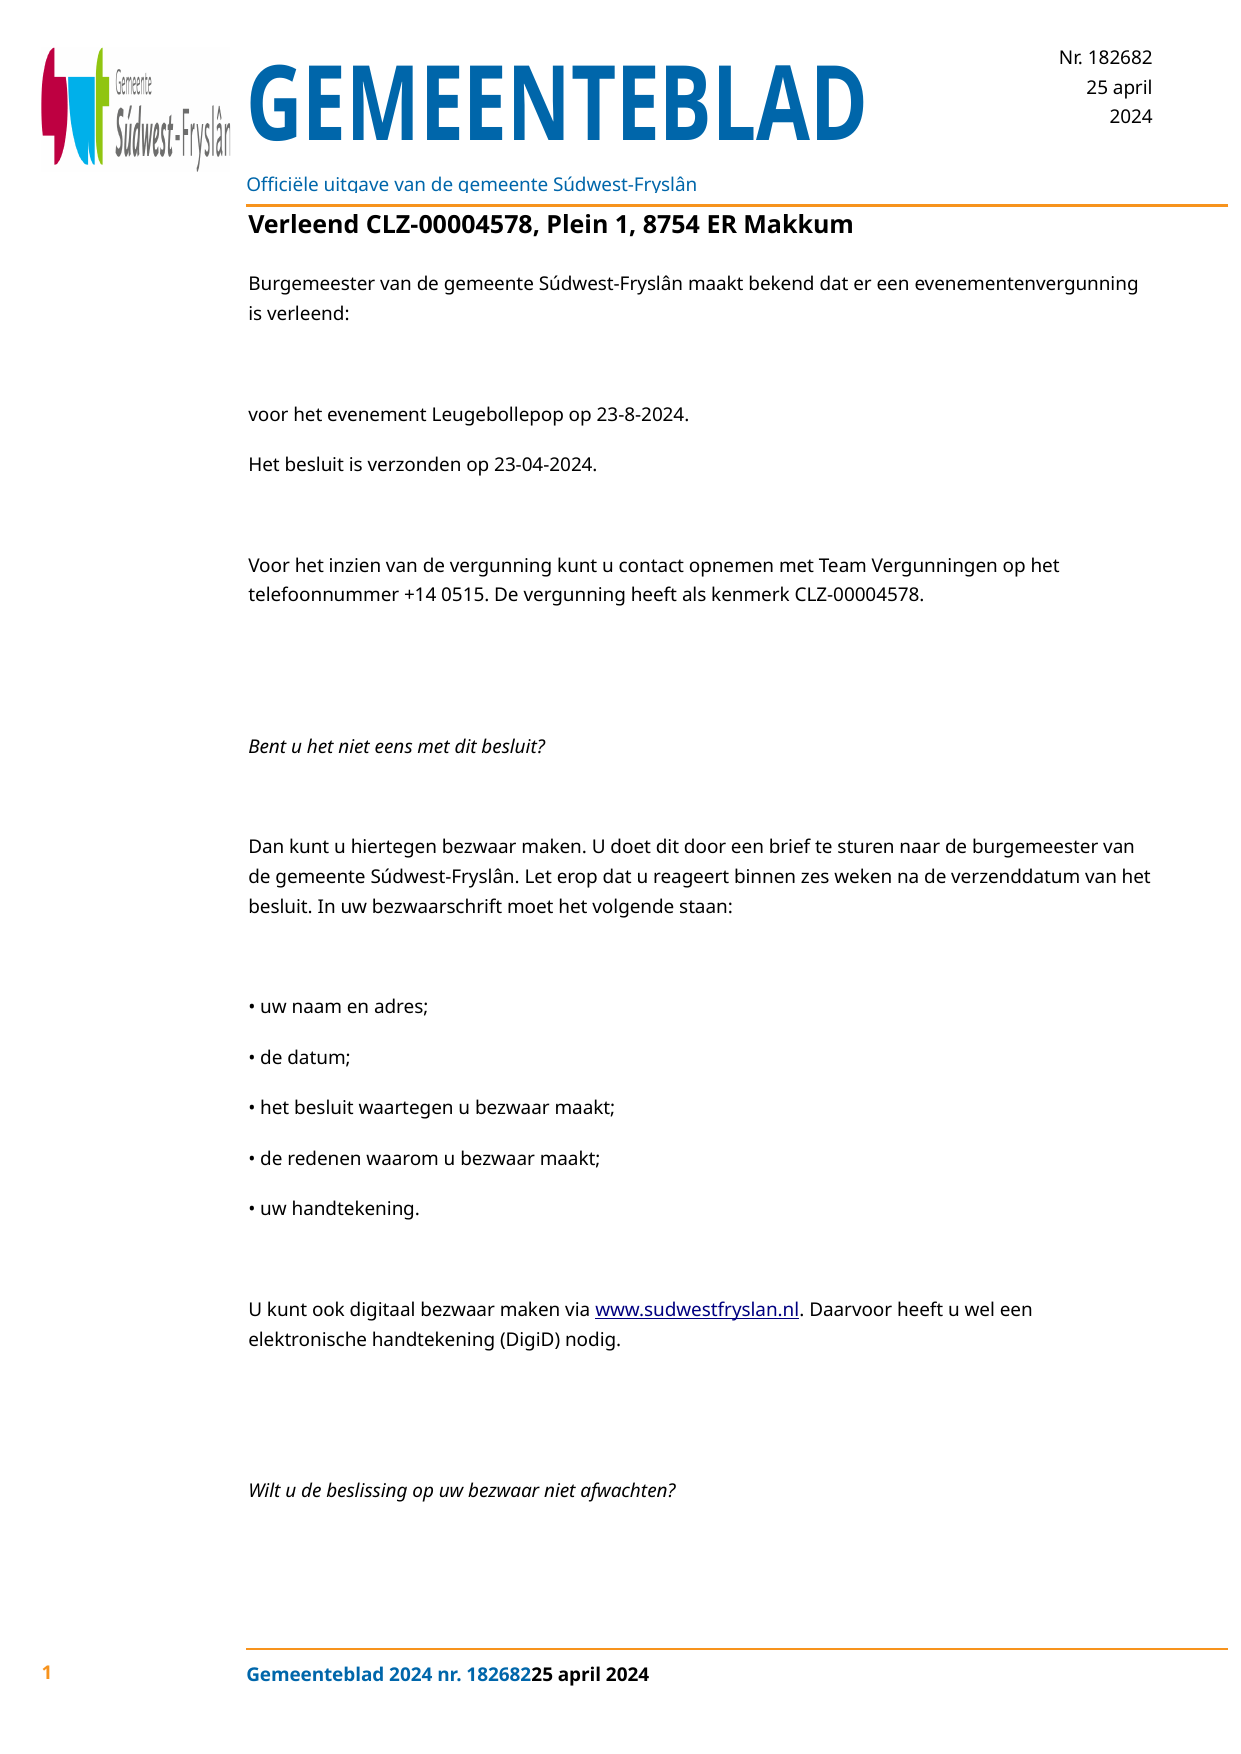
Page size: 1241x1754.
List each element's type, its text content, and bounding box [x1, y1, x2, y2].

text • de redenen waarom u bezwaar maakt; [248, 1145, 1152, 1171]
picture [41, 47, 231, 172]
text • uw naam en adres; [248, 994, 1152, 1019]
text Bent u het niet eens met dit besluit? [248, 733, 1152, 758]
text Dan kunt u hiertegen bezwaar maken. U doet dit door een brief te sturen naar de burgemeester van de gemeente Súdwest-Fryslân. Let erop dat u reageert binnen zes weken na de verzenddatum van het besluit. In uw bezwaarschrift moet het volgende staan: [248, 834, 1152, 918]
text U kunt ook digitaal bezwaar maken via www.sudwestfryslan.nl. Daarvoor heeft u wel een elektronische handtekening (DigiD) nodig. [248, 1296, 1152, 1351]
text voor het evenement Leugebollepop op 23-8-2024. [248, 401, 1152, 426]
text • uw handtekening. [248, 1195, 1152, 1221]
text Het besluit is verzonden op 23-04-2024. [248, 451, 1152, 477]
text Wilt u de beslissing op uw bezwaar niet afwachten? [248, 1477, 1152, 1503]
text Voor het inzien van de vergunning kunt u contact opnemen met Team Vergunningen op het telefoonnummer +14 0515. De vergunning heeft als kenmerk CLZ-00004578. [248, 552, 1152, 607]
text Burgemeester van de gemeente Súdwest-Fryslân maakt bekend dat er een evenementenvergunning is verleend: [248, 270, 1152, 326]
text Verleend CLZ-00004578, Plein 1, 8754 ER Makkum [248, 207, 1152, 241]
text • de datum; [248, 1044, 1152, 1070]
text • het besluit waartegen u bezwaar maakt; [248, 1094, 1152, 1120]
